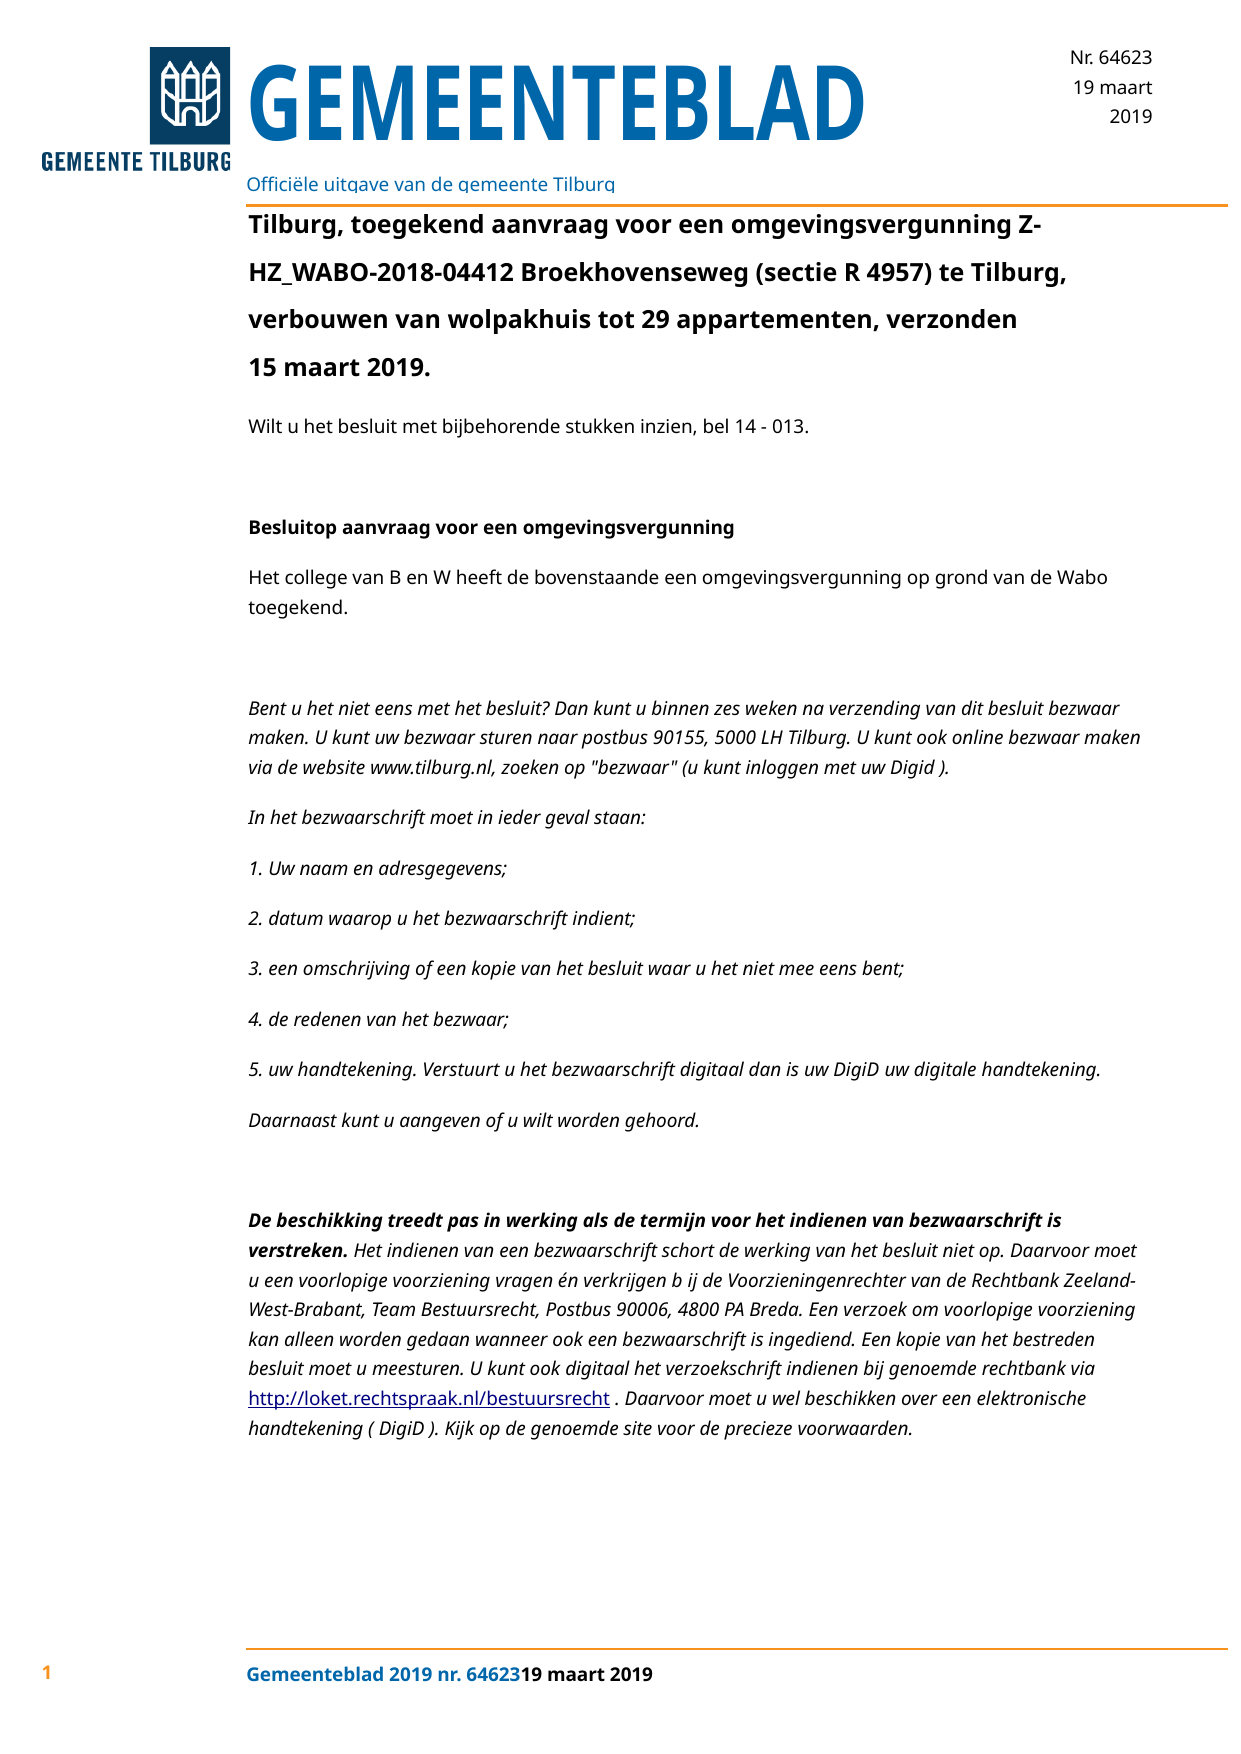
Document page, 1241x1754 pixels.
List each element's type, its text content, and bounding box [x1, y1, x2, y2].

text In het bezwaarschrift moet in ieder geval staan: [248, 804, 1152, 830]
picture [41, 47, 231, 172]
text 2. datum waarop u het bezwaarschrift indient; [248, 905, 1152, 931]
text 5. uw handtekening. Verstuurt u het bezwaarschrift digitaal dan is uw DigiD uw digitale handtekening. [248, 1056, 1152, 1082]
text Het college van B en W heeft de bovenstaande een omgevingsvergunning op grond van de Wabo toegekend. [248, 564, 1152, 620]
text Tilburg, toegekend aanvraag voor een omgevingsvergunning Z-HZ_WABO-2018-04412 Broekhovenseweg (sectie R 4957) te Tilburg, verbouwen van wolpakhuis tot 29 appartementen, verzonden 15 maart 2019. [248, 207, 1152, 384]
text 3. een omschrijving of een kopie van het besluit waar u het niet mee eens bent; [248, 956, 1152, 981]
text Besluitop aanvraag voor een omgevingsvergunning [248, 514, 1152, 540]
text Wilt u het besluit met bijbehorende stukken inzien, bel 14 - 013. [248, 413, 1152, 439]
text Daarnaast kunt u aangeven of u wilt worden gehoord. [248, 1107, 1152, 1133]
text De beschikking treedt pas in werking als de termijn voor het indienen van bezwaarschrift is verstreken. Het indienen van een bezwaarschrift schort de werking van het besluit niet op. Daarvoor moet u een voorlopige voorziening vragen én verkrijgen b ij de Voorzieningenrechter van de Rechtbank Zeeland-West-Brabant, Team Bestuursrecht, Postbus 90006, 4800 PA Breda. Een verzoek om voorlopige voorziening kan alleen worden gedaan wanneer ook een bezwaarschrift is ingediend. Een kopie van het bestreden besluit moet u meesturen. U kunt ook digitaal het verzoekschrift indienen bij genoemde rechtbank via http://loket.rechtspraak.nl/bestuursrecht . Daarvoor moet u wel beschikken over een elektronische handtekening ( DigiD ). Kijk op de genoemde site voor de precieze voorwaarden. [248, 1208, 1152, 1441]
text Bent u het niet eens met het besluit? Dan kunt u binnen zes weken na verzending van dit besluit bezwaar maken. U kunt uw bezwaar sturen naar postbus 90155, 5000 LH Tilburg. U kunt ook online bezwaar maken via de website www.tilburg.nl, zoeken op "bezwaar" (u kunt inloggen met uw Digid ). [248, 695, 1152, 780]
text 4. de redenen van het bezwaar; [248, 1006, 1152, 1032]
text 1. Uw naam en adresgegevens; [248, 855, 1152, 881]
